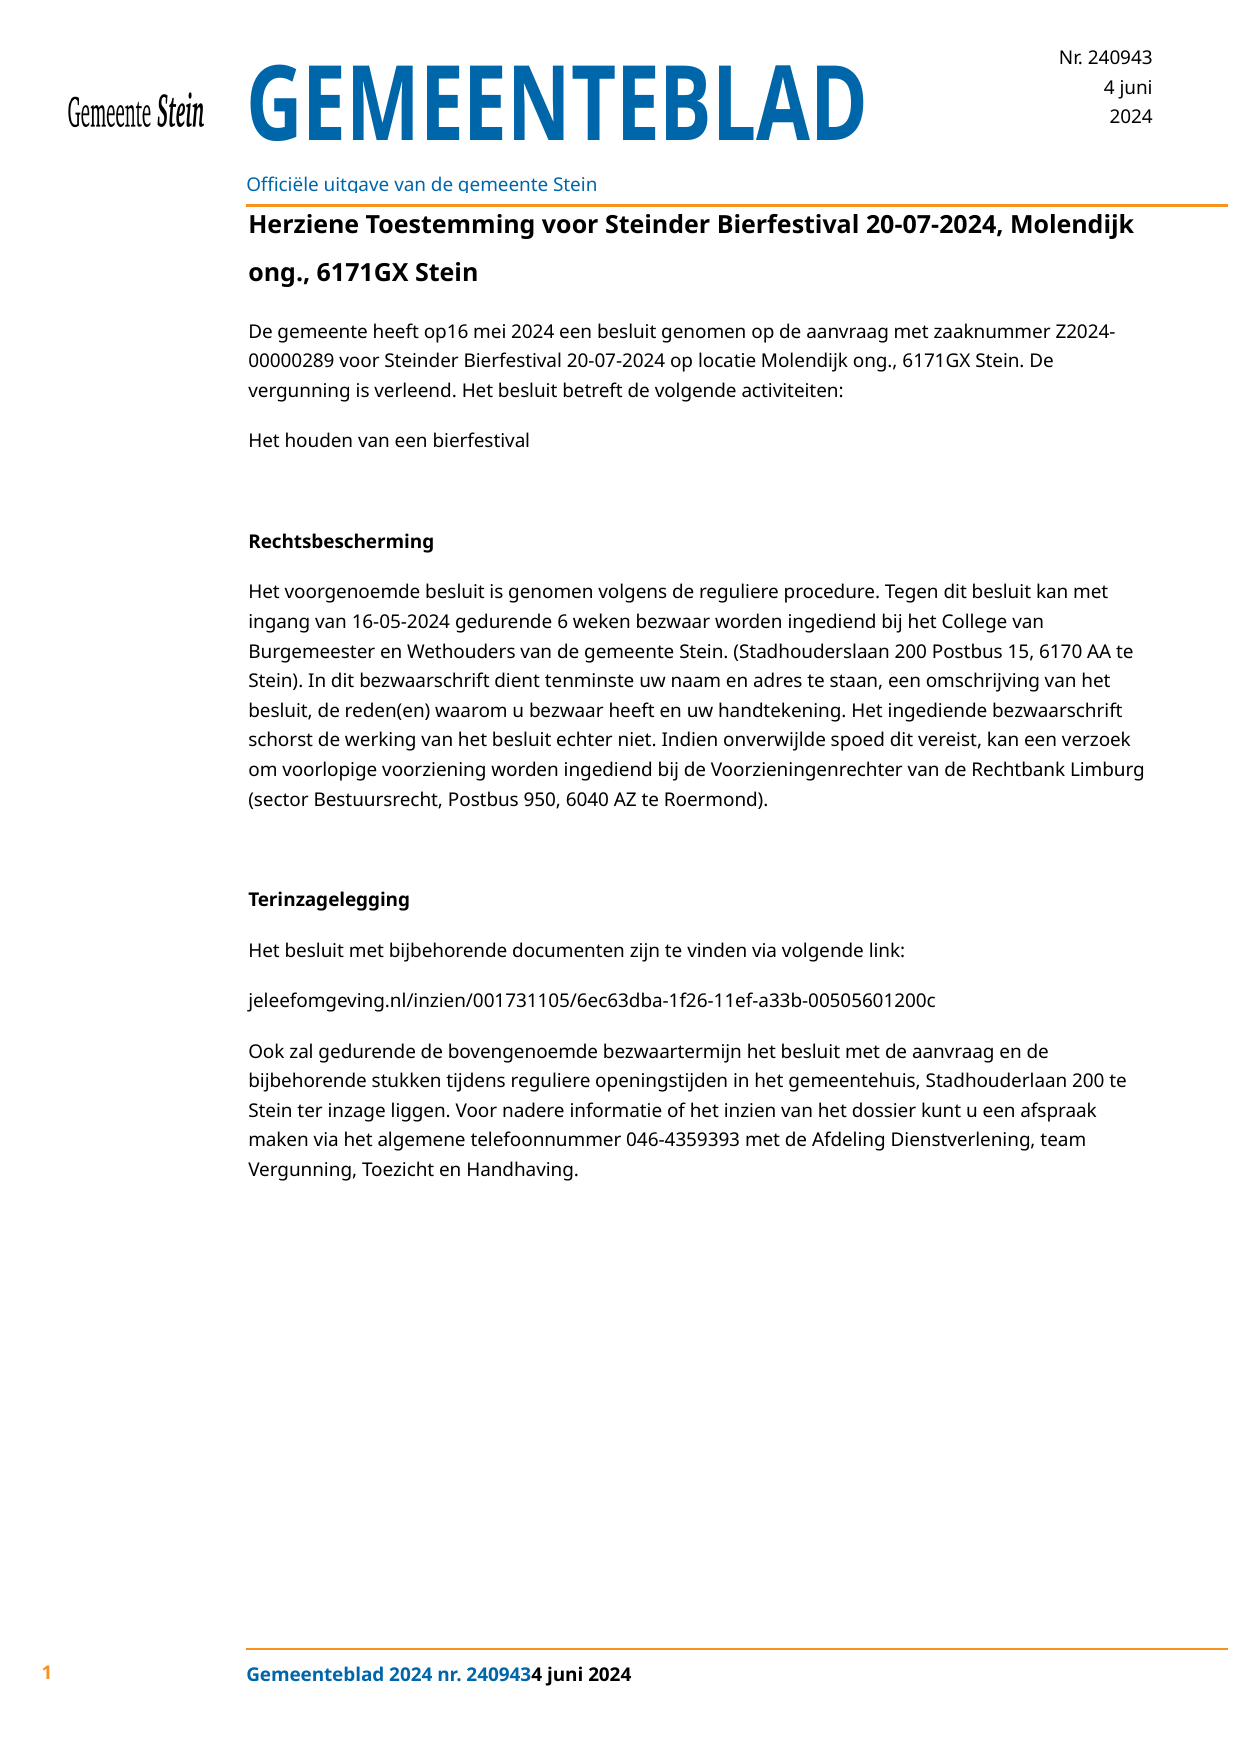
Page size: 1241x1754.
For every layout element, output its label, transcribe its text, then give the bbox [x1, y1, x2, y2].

picture [41, 47, 231, 172]
text jeleefomgeving.nl/inzien/001731105/6ec63dba-1f26-11ef-a33b-00505601200c [248, 987, 1152, 1013]
text Het besluit met bijbehorende documenten zijn te vinden via volgende link: [248, 937, 1152, 963]
text Herziene Toestemming voor Steinder Bierfestival 20-07-2024, Molendijk ong., 6171GX Stein [248, 207, 1152, 288]
text Ook zal gedurende de bovengenoemde bezwaartermijn het besluit met de aanvraag en de bijbehorende stukken tijdens reguliere openingstijden in het gemeentehuis, Stadhouderlaan 200 te Stein ter inzage liggen. Voor nadere informatie of het inzien van het dossier kunt u een afspraak maken via het algemene telefoonnummer 046-4359393 met de Afdeling Dienstverlening, team Vergunning, Toezicht en Handhaving. [248, 1038, 1152, 1182]
text Rechtsbescherming [248, 528, 1152, 554]
text Het voorgenoemde besluit is genomen volgens de reguliere procedure. Tegen dit besluit kan met ingang van 16-05-2024 gedurende 6 weken bezwaar worden ingediend bij het College van Burgemeester en Wethouders van de gemeente Stein. (Stadhouderslaan 200 Postbus 15, 6170 AA te Stein). In dit bezwaarschrift dient tenminste uw naam en adres te staan, een omschrijving van het besluit, de reden(en) waarom u bezwaar heeft en uw handtekening. Het ingediende bezwaarschrift schorst de werking van het besluit echter niet. Indien onverwijlde spoed dit vereist, kan een verzoek om voorlopige voorziening worden ingediend bij de Voorzieningenrechter van de Rechtbank Limburg (sector Bestuursrecht, Postbus 950, 6040 AZ te Roermond). [248, 579, 1152, 812]
text Het houden van een bierfestival [248, 427, 1152, 453]
text De gemeente heeft op16 mei 2024 een besluit genomen op de aanvraag met zaaknummer Z2024-00000289 voor Steinder Bierfestival 20-07-2024 op locatie Molendijk ong., 6171GX Stein. De vergunning is verleend. Het besluit betreft de volgende activiteiten: [248, 318, 1152, 403]
text Terinzagelegging [248, 887, 1152, 912]
